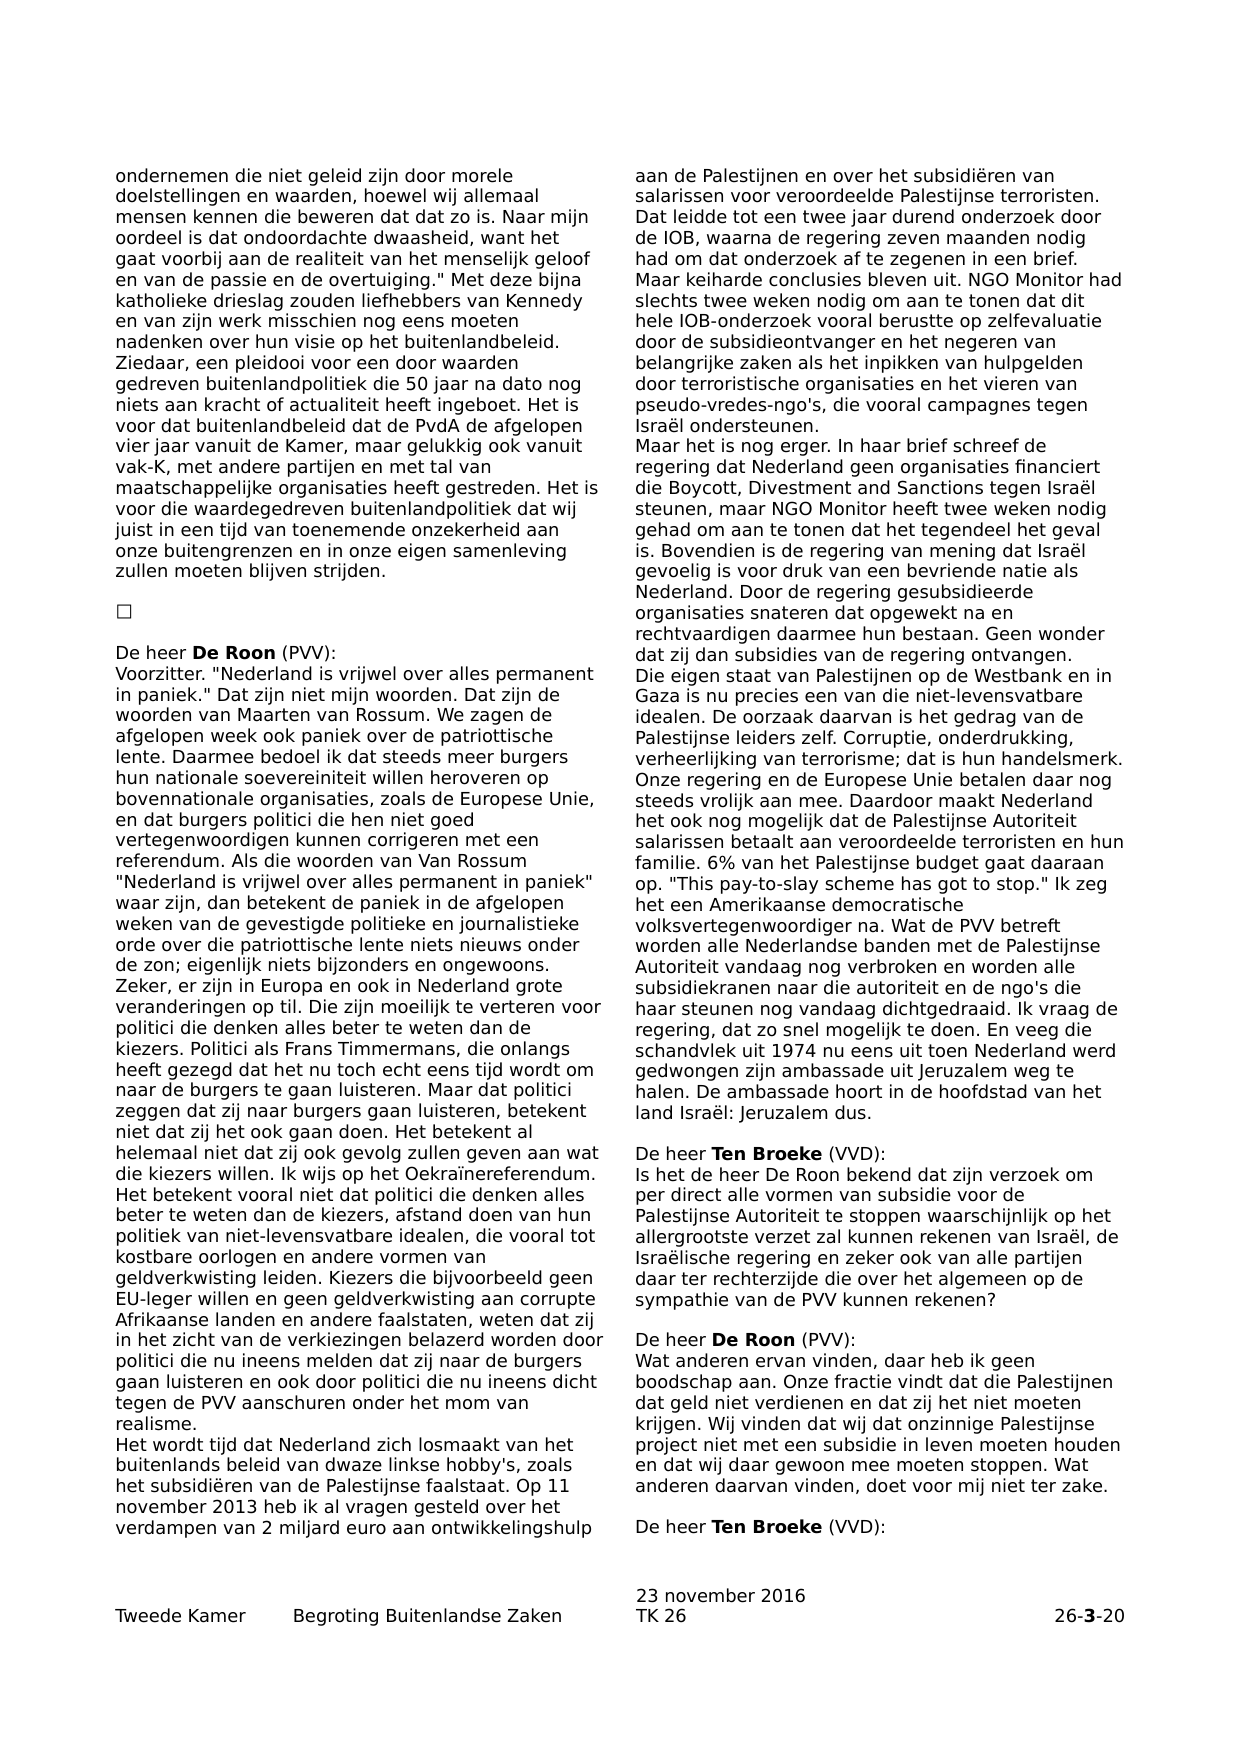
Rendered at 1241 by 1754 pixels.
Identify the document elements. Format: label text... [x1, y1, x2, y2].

text ⬜ [115, 602, 605, 623]
text Maar het is nog erger. In haar brief schreef de regering dat Nederland geen organisaties financiert die Boycott, Divestment and Sanctions tegen Israël steunen, maar NGO Monitor heeft twee weken nodig gehad om aan te tonen dat het tegendeel het geval is. Bovendien is de regering van mening dat Israël gevoelig is voor druk van een bevriende natie als Nederland. Door de regering gesubsidieerde organisaties snateren dat opgewekt na en rechtvaardigen daarmee hun bestaan. Geen wonder dat zij dan subsidies van de regering ontvangen. [635, 436, 1125, 665]
text Wat anderen ervan vinden, daar heb ik geen boodschap aan. Onze fractie vindt dat die Palestijnen dat geld niet verdienen en dat zij het niet moeten krijgen. Wij vinden dat wij dat onzinnige Palestijnse project niet met een subsidie in leven moeten houden en dat wij daar gewoon mee moeten stoppen. Wat anderen daarvan vinden, doet voor mij niet ter zake. [635, 1351, 1125, 1497]
text ondernemen die niet geleid zijn door morele doelstellingen en waarden, hoewel wij allemaal mensen kennen die beweren dat dat zo is. Naar mijn oordeel is dat ondoordachte dwaasheid, want het gaat voorbij aan de realiteit van het menselijk geloof en van de passie en de overtuiging." Met deze bijna katholieke drieslag zouden liefhebbers van Kennedy en van zijn werk misschien nog eens moeten nadenken over hun visie op het buitenlandbeleid. Ziedaar, een pleidooi voor een door waarden gedreven buitenlandpolitiek die 50 jaar na dato nog niets aan kracht of actualiteit heeft ingeboet. Het is voor dat buitenlandbeleid dat de PvdA de afgelopen vier jaar vanuit de Kamer, maar gelukkig ook vanuit vak-K, met andere partijen en met tal van maatschappelijke organisaties heeft gestreden. Het is voor die waardegedreven buitenlandpolitiek dat wij juist in een tijd van toenemende onzekerheid aan onze buitengrenzen en in onze eigen samenleving zullen moeten blijven strijden. [115, 165, 605, 582]
text aan de Palestijnen en over het subsidiëren van salarissen voor veroordeelde Palestijnse terroristen. Dat leidde tot een twee jaar durend onderzoek door de IOB, waarna de regering zeven maanden nodig had om dat onderzoek af te zegenen in een brief. Maar keiharde conclusies bleven uit. NGO Monitor had slechts twee weken nodig om aan te tonen dat dit hele IOB-onderzoek vooral berustte op zelfevaluatie door de subsidieontvanger en het negeren van belangrijke zaken als het inpikken van hulpgelden door terroristische organisaties en het vieren van pseudo-vredes-ngo's, die vooral campagnes tegen Israël ondersteunen. [635, 165, 1125, 436]
text Is het de heer De Roon bekend dat zijn verzoek om per direct alle vormen van subsidie voor de Palestijnse Autoriteit te stoppen waarschijnlijk op het allergrootste verzet zal kunnen rekenen van Israël, de Israëlische regering en zeker ook van alle partijen daar ter rechterzijde die over het algemeen op de sympathie van de PVV kunnen rekenen? [635, 1164, 1125, 1310]
text Voorzitter. "Nederland is vrijwel over alles permanent in paniek." Dat zijn niet mijn woorden. Dat zijn de woorden van Maarten van Rossum. We zagen de afgelopen week ook paniek over de patriottische lente. Daarmee bedoel ik dat steeds meer burgers hun nationale soevereiniteit willen heroveren op bovennationale organisaties, zoals de Europese Unie, en dat burgers politici die hen niet goed vertegenwoordigen kunnen corrigeren met een referendum. Als die woorden van Van Rossum "Nederland is vrijwel over alles permanent in paniek" waar zijn, dan betekent de paniek in de afgelopen weken van de gevestigde politieke en journalistieke orde over die patriottische lente niets nieuws onder de zon; eigenlijk niets bijzonders en ongewoons. Zeker, er zijn in Europa en ook in Nederland grote veranderingen op til. Die zijn moeilijk te verteren voor politici die denken alles beter te weten dan de kiezers. Politici als Frans Timmermans, die onlangs heeft gezegd dat het nu toch echt eens tijd wordt om naar de burgers te gaan luisteren. Maar dat politici zeggen dat zij naar burgers gaan luisteren, betekent niet dat zij het ook gaan doen. Het betekent al helemaal niet dat zij ook gevolg zullen geven aan wat die kiezers willen. Ik wijs op het Oekraïnereferendum. Het betekent vooral niet dat politici die denken alles beter te weten dan de kiezers, afstand doen van hun politiek van niet-levensvatbare idealen, die vooral tot kostbare oorlogen en andere vormen van geldverkwisting leiden. Kiezers die bijvoorbeeld geen EU-leger willen en geen geldverkwisting aan corrupte Afrikaanse landen en andere faalstaten, weten dat zij in het zicht van de verkiezingen belazerd worden door politici die nu ineens melden dat zij naar de burgers gaan luisteren en ook door politici die nu ineens dicht tegen de PVV aanschuren onder het mom van realisme. [115, 663, 605, 1434]
text Die eigen staat van Palestijnen op de Westbank en in Gaza is nu precies een van die niet-levensvatbare idealen. De oorzaak daarvan is het gedrag van de Palestijnse leiders zelf. Corruptie, onderdrukking, verheerlijking van terrorisme; dat is hun handelsmerk. Onze regering en de Europese Unie betalen daar nog steeds vrolijk aan mee. Daardoor maakt Nederland het ook nog mogelijk dat de Palestijnse Autoriteit salarissen betaalt aan veroordeelde terroristen en hun familie. 6% van het Palestijnse budget gaat daaraan op. "This pay-to-slay scheme has got to stop." Ik zeg het een Amerikaanse democratische volksvertegenwoordiger na. Wat de PVV betreft worden alle Nederlandse banden met de Palestijnse Autoriteit vandaag nog verbroken en worden alle subsidiekranen naar die autoriteit en de ngo's die haar steunen nog vandaag dichtgedraaid. Ik vraag de regering, dat zo snel mogelijk te doen. En veeg die schandvlek uit 1974 nu eens uit toen Nederland werd gedwongen zijn ambassade uit Jeruzalem weg te halen. De ambassade hoort in de hoofdstad van het land Israël: Jeruzalem dus. [635, 665, 1125, 1124]
text De heer De Roon (PVV): [115, 643, 605, 663]
text De heer Ten Broeke (VVD): [635, 1517, 1125, 1537]
text De heer Ten Broeke (VVD): [635, 1144, 1125, 1164]
text Het wordt tijd dat Nederland zich losmaakt van het buitenlands beleid van dwaze linkse hobby's, zoals het subsidiëren van de Palestijnse faalstaat. Op 11 november 2013 heb ik al vragen gesteld over het verdampen van 2 miljard euro aan ontwikkelingshulp [115, 1434, 605, 1538]
text De heer De Roon (PVV): [635, 1330, 1125, 1351]
